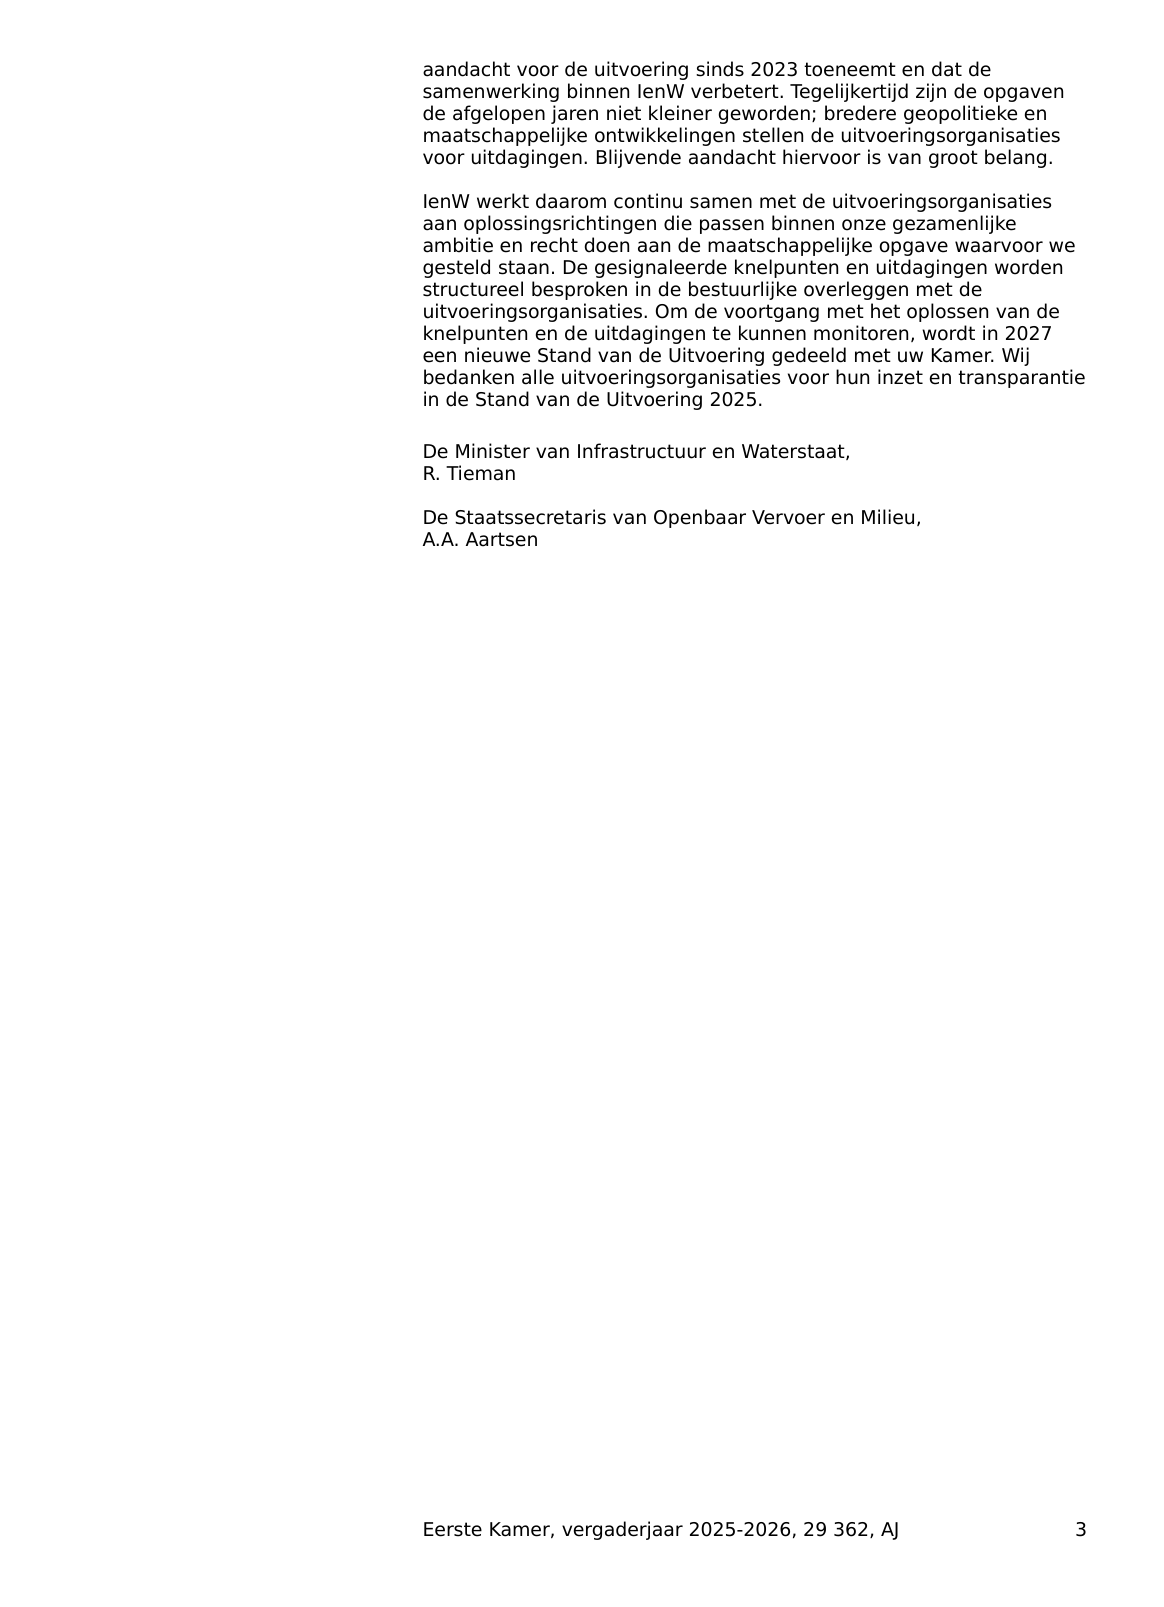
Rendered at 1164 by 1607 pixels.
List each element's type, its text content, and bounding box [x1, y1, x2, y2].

text IenW werkt daarom continu samen met de uitvoeringsorganisaties aan oplossingsrichtingen die passen binnen onze gezamenlijke ambitie en recht doen aan de maatschappelijke opgave waarvoor we gesteld staan. De gesignaleerde knelpunten en uitdagingen worden structureel besproken in de bestuurlijke overleggen met de uitvoeringsorganisaties. Om de voortgang met het oplossen van de knelpunten en de uitdagingen te kunnen monitoren, wordt in 2027 een nieuwe Stand van de Uitvoering gedeeld met uw Kamer. Wij bedanken alle uitvoeringsorganisaties voor hun inzet en transparantie in de Stand van de Uitvoering 2025. [422, 191, 1087, 411]
text De Minister van Infrastructuur en Waterstaat, R. Tieman [422, 441, 1087, 485]
text De Staatssecretaris van Openbaar Vervoer en Milieu, A.A. Aartsen [422, 507, 1087, 551]
text aandacht voor de uitvoering sinds 2023 toeneemt en dat de samenwerking binnen IenW verbetert. Tegelijkertijd zijn de opgaven de afgelopen jaren niet kleiner geworden; bredere geopolitieke en maatschappelijke ontwikkelingen stellen de uitvoeringsorganisaties voor uitdagingen. Blijvende aandacht hiervoor is van groot belang. [422, 59, 1087, 169]
